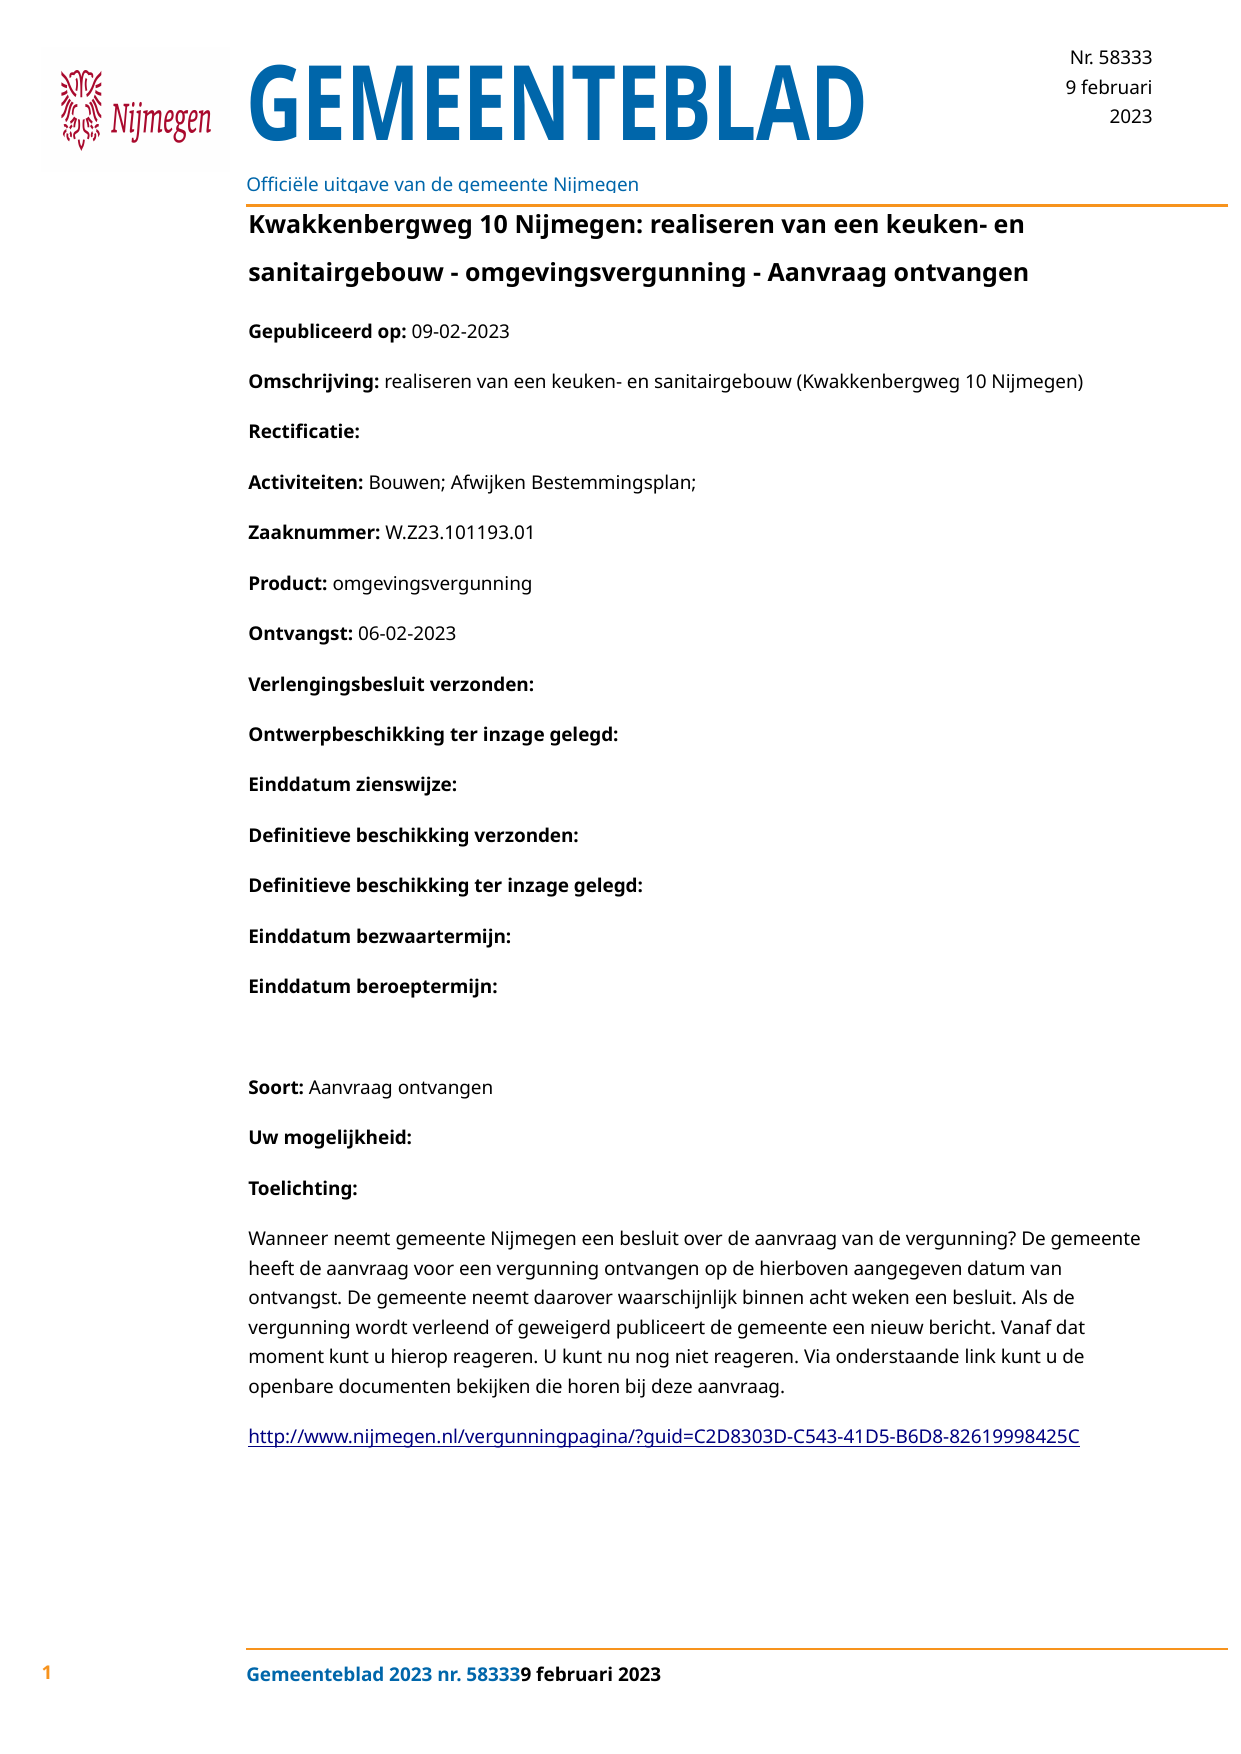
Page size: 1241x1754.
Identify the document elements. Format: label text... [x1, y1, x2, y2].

text Wanneer neemt gemeente Nijmegen een besluit over de aanvraag van de vergunning? De gemeente heeft de aanvraag voor een vergunning ontvangen op de hierboven aangegeven datum van ontvangst. De gemeente neemt daarover waarschijnlijk binnen acht weken een besluit. Als de vergunning wordt verleend of geweigerd publiceert de gemeente een nieuw bericht. Vanaf dat moment kunt u hierop reageren. U kunt nu nog niet reageren. Via onderstaande link kunt u de openbare documenten bekijken die horen bij deze aanvraag. [248, 1225, 1152, 1399]
picture [41, 47, 231, 172]
text Zaaknummer: W.Z23.101193.01 [248, 519, 1152, 545]
text Definitieve beschikking verzonden: [248, 822, 1152, 848]
text Soort: Aanvraag ontvangen [248, 1074, 1152, 1100]
text Einddatum bezwaartermijn: [248, 923, 1152, 949]
text Kwakkenbergweg 10 Nijmegen: realiseren van een keuken- en sanitairgebouw - omgevingsvergunning - Aanvraag ontvangen [248, 207, 1152, 288]
text Definitieve beschikking ter inzage gelegd: [248, 872, 1152, 898]
text Rectificatie: [248, 419, 1152, 444]
text Einddatum zienswijze: [248, 772, 1152, 797]
text Toelichting: [248, 1175, 1152, 1201]
text Omschrijving: realiseren van een keuken- en sanitairgebouw (Kwakkenbergweg 10 Nijmegen) [248, 368, 1152, 394]
text Gepubliceerd op: 09-02-2023 [248, 318, 1152, 344]
text Verlengingsbesluit verzonden: [248, 671, 1152, 697]
text Uw mogelijkheid: [248, 1124, 1152, 1150]
text Activiteiten: Bouwen; Afwijken Bestemmingsplan; [248, 469, 1152, 495]
text Product: omgevingsvergunning [248, 570, 1152, 596]
text Ontvangst: 06-02-2023 [248, 620, 1152, 646]
text Einddatum beroeptermijn: [248, 973, 1152, 999]
text Ontwerpbeschikking ter inzage gelegd: [248, 721, 1152, 747]
text http://www.nijmegen.nl/vergunningpagina/?guid=C2D8303D-C543-41D5-B6D8-82619998425C [248, 1424, 1152, 1449]
